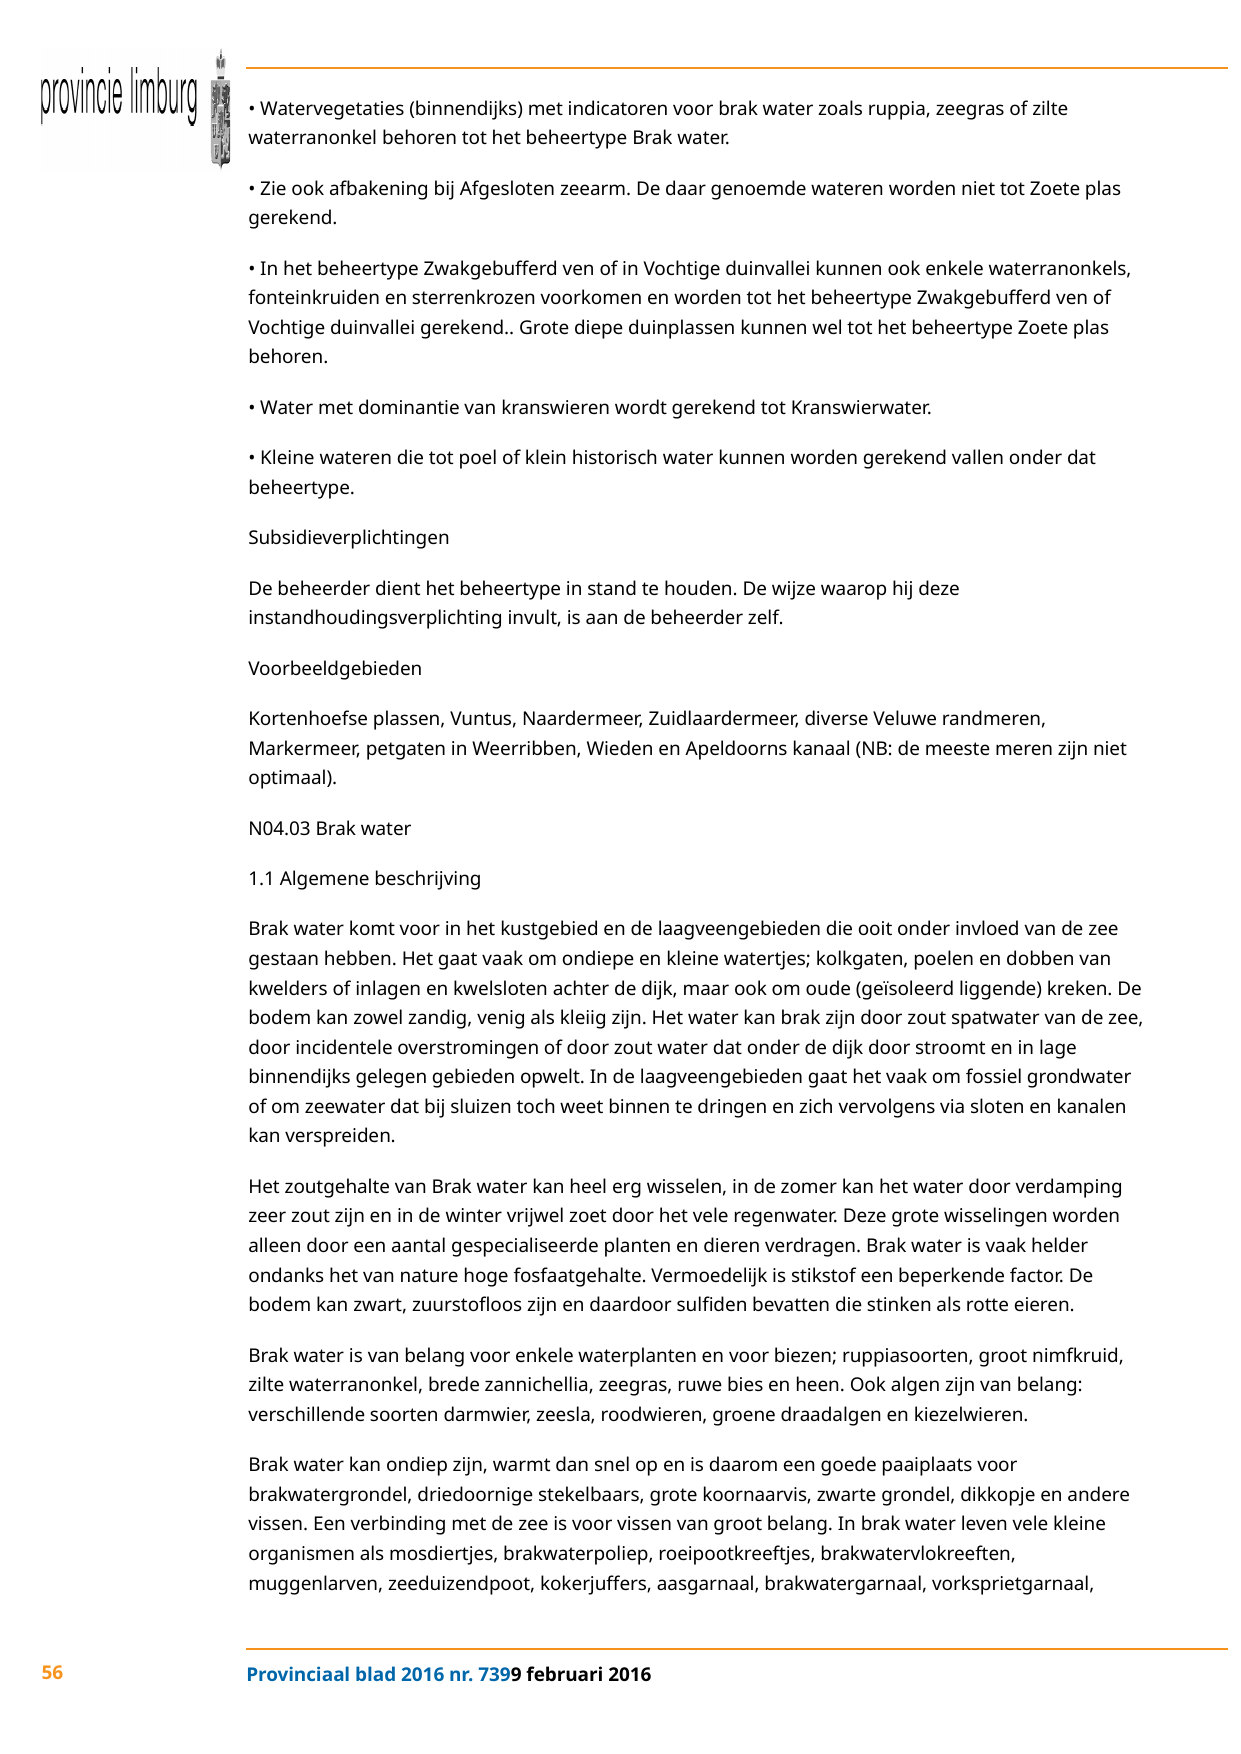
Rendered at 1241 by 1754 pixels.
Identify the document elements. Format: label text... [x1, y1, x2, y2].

text • Water met dominantie van kranswieren wordt gerekend tot Kranswierwater. [248, 394, 1152, 420]
text Het zoutgehalte van Brak water kan heel erg wisselen, in de zomer kan het water door verdamping zeer zout zijn en in de winter vrijwel zoet door het vele regenwater. Deze grote wisselingen worden alleen door een aantal gespecialiseerde planten en dieren verdragen. Brak water is vaak helder ondanks het van nature hoge fosfaatgehalte. Vermoedelijk is stikstof een beperkende factor. De bodem kan zwart, zuurstofloos zijn en daardoor sulfiden bevatten die stinken als rotte eieren. [248, 1173, 1152, 1317]
text • Zie ook afbakening bij Afgesloten zeearm. De daar genoemde wateren worden niet tot Zoete plas gerekend. [248, 175, 1152, 230]
text 1.1 Algemene beschrijving [248, 865, 1152, 891]
text Kortenhoefse plassen, Vuntus, Naardermeer, Zuidlaardermeer, diverse Veluwe randmeren, Markermeer, petgaten in Weerribben, Wieden en Apeldoorns kanaal (NB: de meeste meren zijn niet optimaal). [248, 705, 1152, 790]
text N04.03 Brak water [248, 815, 1152, 841]
text • Kleine wateren die tot poel of klein historisch water kunnen worden gerekend vallen onder dat beheertype. [248, 444, 1152, 500]
text Subsidieverplichtingen [248, 524, 1152, 550]
text • In het beheertype Zwakgebufferd ven of in Vochtige duinvallei kunnen ook enkele waterranonkels, fonteinkruiden en sterrenkrozen voorkomen en worden tot het beheertype Zwakgebufferd ven of Vochtige duinvallei gerekend.. Grote diepe duinplassen kunnen wel tot het beheertype Zoete plas behoren. [248, 255, 1152, 369]
text Brak water is van belang voor enkele waterplanten en voor biezen; ruppiasoorten, groot nimfkruid, zilte waterranonkel, brede zannichellia, zeegras, ruwe bies en heen. Ook algen zijn van belang: verschillende soorten darmwier, zeesla, roodwieren, groene draadalgen en kiezelwieren. [248, 1342, 1152, 1427]
text De beheerder dient het beheertype in stand te houden. De wijze waarop hij deze instandhoudingsverplichting invult, is aan de beheerder zelf. [248, 575, 1152, 630]
picture [41, 47, 231, 172]
text Voorbeeldgebieden [248, 655, 1152, 681]
text • Watervegetaties (binnendijks) met indicatoren voor brak water zoals ruppia, zeegras of zilte waterranonkel behoren tot het beheertype Brak water. [248, 95, 1152, 150]
text Brak water kan ondiep zijn, warmt dan snel op en is daarom een goede paaiplaats voor brakwatergrondel, driedoornige stekelbaars, grote koornaarvis, zwarte grondel, dikkopje en andere vissen. Een verbinding met de zee is voor vissen van groot belang. In brak water leven vele kleine organismen als mosdiertjes, brakwaterpoliep, roeipootkreeftjes, brakwatervlokreeften, muggenlarven, zeeduizendpoot, kokerjuffers, aasgarnaal, brakwatergarnaal, vorksprietgarnaal, [248, 1451, 1152, 1596]
text Brak water komt voor in het kustgebied en de laagveengebieden die ooit onder invloed van de zee gestaan hebben. Het gaat vaak om ondiepe en kleine watertjes; kolkgaten, poelen en dobben van kwelders of inlagen en kwelsloten achter de dijk, maar ook om oude (geïsoleerd liggende) kreken. De bodem kan zowel zandig, venig als kleiig zijn. Het water kan brak zijn door zout spatwater van de zee, door incidentele overstromingen of door zout water dat onder de dijk door stroomt en in lage binnendijks gelegen gebieden opwelt. In de laagveengebieden gaat het vaak om fossiel grondwater of om zeewater dat bij sluizen toch weet binnen te dringen en zich vervolgens via sloten en kanalen kan verspreiden. [248, 916, 1152, 1148]
